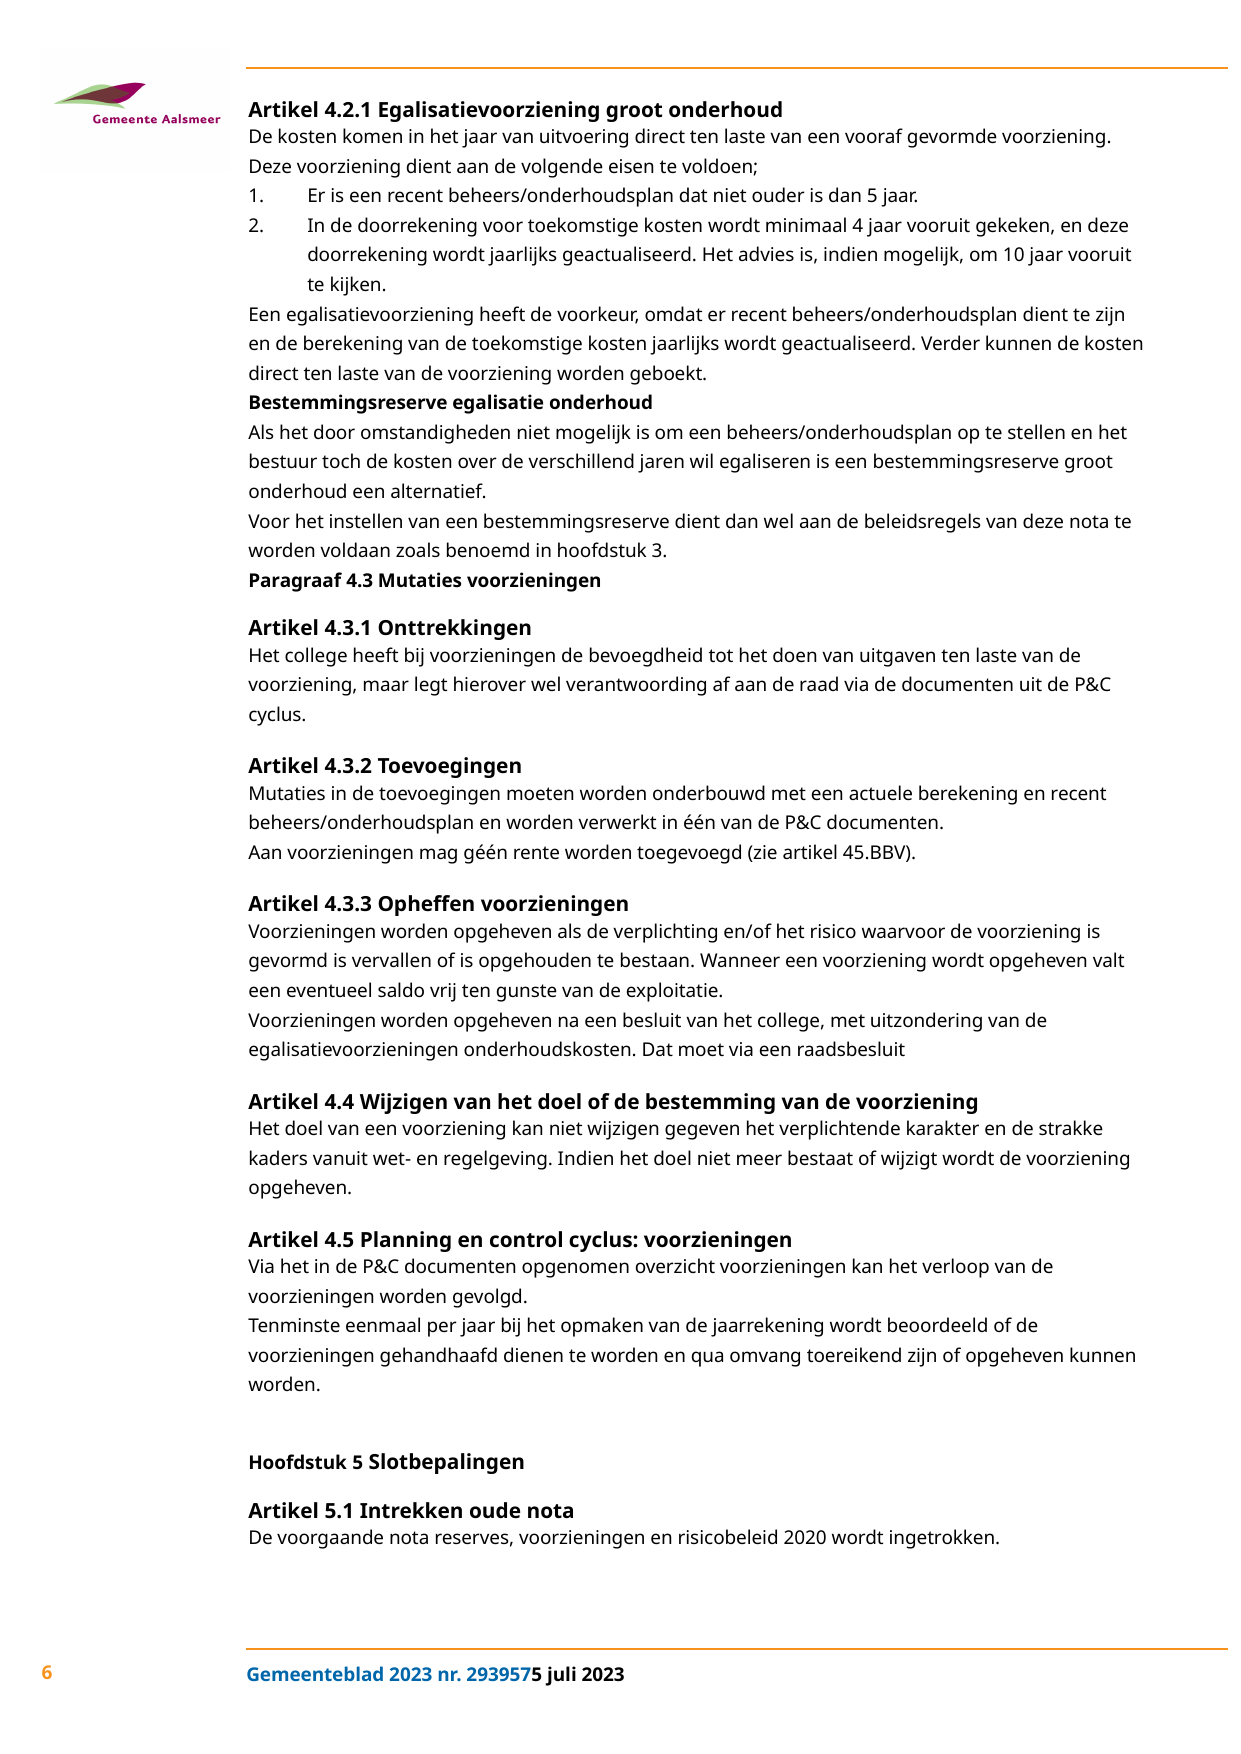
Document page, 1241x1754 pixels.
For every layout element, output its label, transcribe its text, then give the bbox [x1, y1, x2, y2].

text Bestemmingsreserve egalisatie onderhoud [248, 389, 1152, 415]
text Artikel 4.3.1 Onttrekkingen [248, 613, 1152, 642]
text De kosten komen in het jaar van uitvoering direct ten laste van een vooraf gevormde voorziening. Deze voorziening dient aan de volgende eisen te voldoen; [248, 123, 1152, 178]
text Voor het instellen van een bestemmingsreserve dient dan wel aan de beleidsregels van deze nota te worden voldaan zoals benoemd in hoofdstuk 3. [248, 508, 1152, 563]
text Paragraaf 4.3 Mutaties voorzieningen [248, 567, 1152, 593]
text Artikel 4.3.2 Toevoegingen [248, 752, 1152, 780]
text Artikel 4.4 Wijzigen van het doel of de bestemming van de voorziening [248, 1087, 1152, 1115]
text Voorzieningen worden opgeheven als de verplichting en/of het risico waarvoor de voorziening is gevormd is vervallen of is opgehouden te bestaan. Wanneer een voorziening wordt opgeheven valt een eventueel saldo vrij ten gunste van de exploitatie. [248, 918, 1152, 1003]
text Artikel 5.1 Intrekken oude nota [248, 1496, 1152, 1524]
text Artikel 4.3.3 Opheffen voorzieningen [248, 889, 1152, 918]
text Artikel 4.5 Planning en control cyclus: voorzieningen [248, 1225, 1152, 1253]
text Mutaties in de toevoegingen moeten worden onderbouwd met een actuele berekening en recent beheers/onderhoudsplan en worden verwerkt in één van de P&C documenten. [248, 780, 1152, 835]
text De voorgaande nota reserves, voorzieningen en risicobeleid 2020 wordt ingetrokken. [248, 1524, 1152, 1550]
list In de doorrekening voor toekomstige kosten wordt minimaal 4 jaar vooruit gekeken, en deze doorrekening wordt jaarlijks geactualiseerd. Het advies is, indien mogelijk, om 10 jaar vooruit te kijken. [248, 212, 1152, 297]
list Er is een recent beheers/onderhoudsplan dat niet ouder is dan 5 jaar. [248, 182, 1152, 208]
text Een egalisatievoorziening heeft de voorkeur, omdat er recent beheers/onderhoudsplan dient te zijn en de berekening van de toekomstige kosten jaarlijks wordt geactualiseerd. Verder kunnen de kosten direct ten laste van de voorziening worden geboekt. [248, 301, 1152, 386]
text Aan voorzieningen mag géén rente worden toegevoegd (zie artikel 45.BBV). [248, 839, 1152, 865]
text Artikel 4.2.1 Egalisatievoorziening groot onderhoud [248, 95, 1152, 123]
text Het college heeft bij voorzieningen de bevoegdheid tot het doen van uitgaven ten laste van de voorziening, maar legt hierover wel verantwoording af aan de raad via de documenten uit de P&C cyclus. [248, 642, 1152, 727]
text Het doel van een voorziening kan niet wijzigen gegeven het verplichtende karakter en de strakke kaders vanuit wet- en regelgeving. Indien het doel niet meer bestaat of wijzigt wordt de voorziening opgeheven. [248, 1115, 1152, 1200]
text Hoofdstuk 5 Slotbepalingen [248, 1447, 1152, 1475]
text Voorzieningen worden opgeheven na een besluit van het college, met uitzondering van de egalisatievoorzieningen onderhoudskosten. Dat moet via een raadsbesluit [248, 1007, 1152, 1062]
text Als het door omstandigheden niet mogelijk is om een beheers/onderhoudsplan op te stellen en het bestuur toch de kosten over de verschillend jaren wil egaliseren is een bestemmingsreserve groot onderhoud een alternatief. [248, 419, 1152, 504]
text Tenminste eenmaal per jaar bij het opmaken van de jaarrekening wordt beoordeeld of de voorzieningen gehandhaafd dienen te worden en qua omvang toereikend zijn of opgeheven kunnen worden. [248, 1312, 1152, 1397]
picture [41, 47, 231, 172]
text Via het in de P&C documenten opgenomen overzicht voorzieningen kan het verloop van de voorzieningen worden gevolgd. [248, 1253, 1152, 1308]
